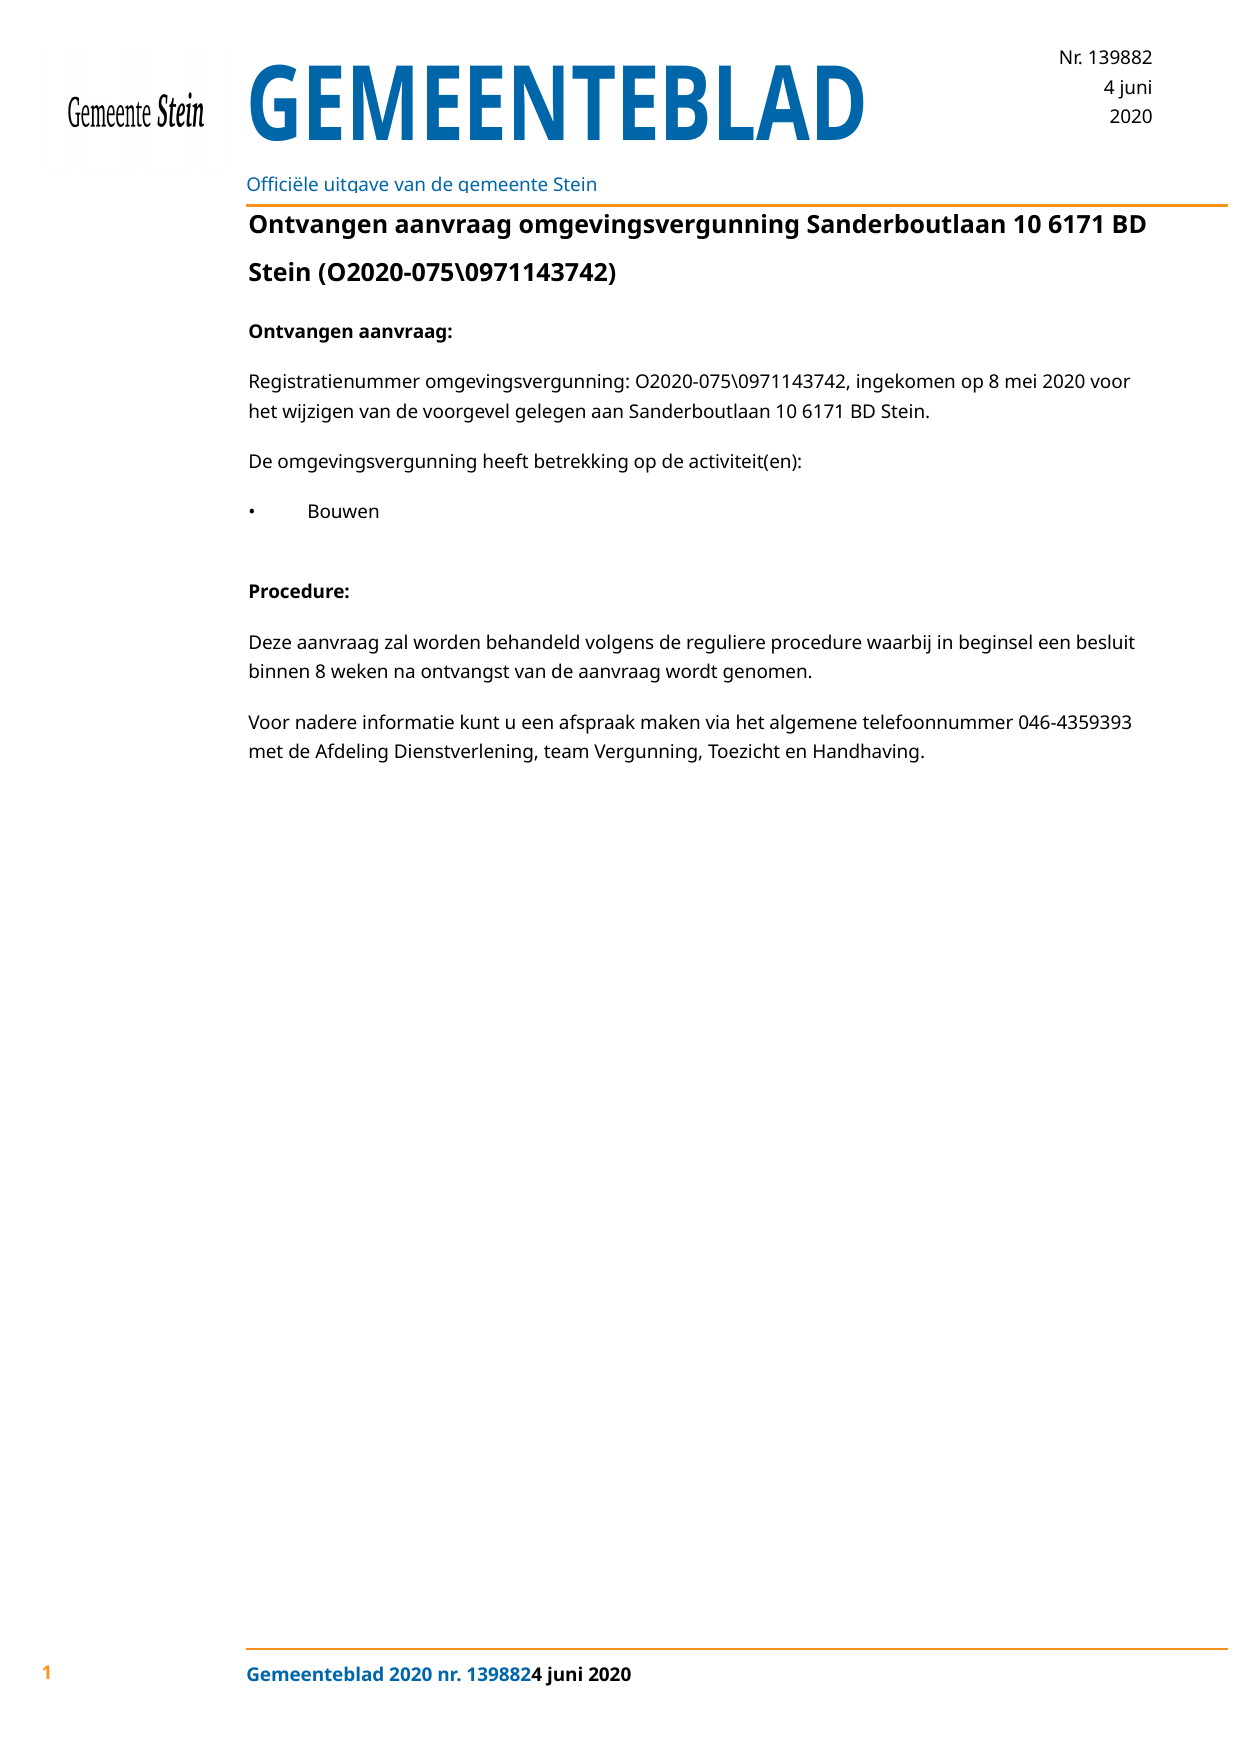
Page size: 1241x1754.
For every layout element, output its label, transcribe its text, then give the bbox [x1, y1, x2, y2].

list Bouwen [248, 499, 1152, 524]
text Registratienummer omgevingsvergunning: O2020-075\0971143742, ingekomen op 8 mei 2020 voor het wijzigen van de voorgevel gelegen aan Sanderboutlaan 10 6171 BD Stein. [248, 368, 1152, 424]
text Deze aanvraag zal worden behandeld volgens de reguliere procedure waarbij in beginsel een besluit binnen 8 weken na ontvangst van de aanvraag wordt genomen. [248, 629, 1152, 684]
text Ontvangen aanvraag omgevingsvergunning Sanderboutlaan 10 6171 BD Stein (O2020-075\0971143742) [248, 207, 1152, 288]
text Ontvangen aanvraag: [248, 318, 1152, 344]
text Procedure: [248, 579, 1152, 604]
picture [41, 47, 231, 172]
text De omgevingsvergunning heeft betrekking op de activiteit(en): [248, 448, 1152, 474]
text Voor nadere informatie kunt u een afspraak maken via het algemene telefoonnummer 046-4359393 met de Afdeling Dienstverlening, team Vergunning, Toezicht en Handhaving. [248, 709, 1152, 764]
